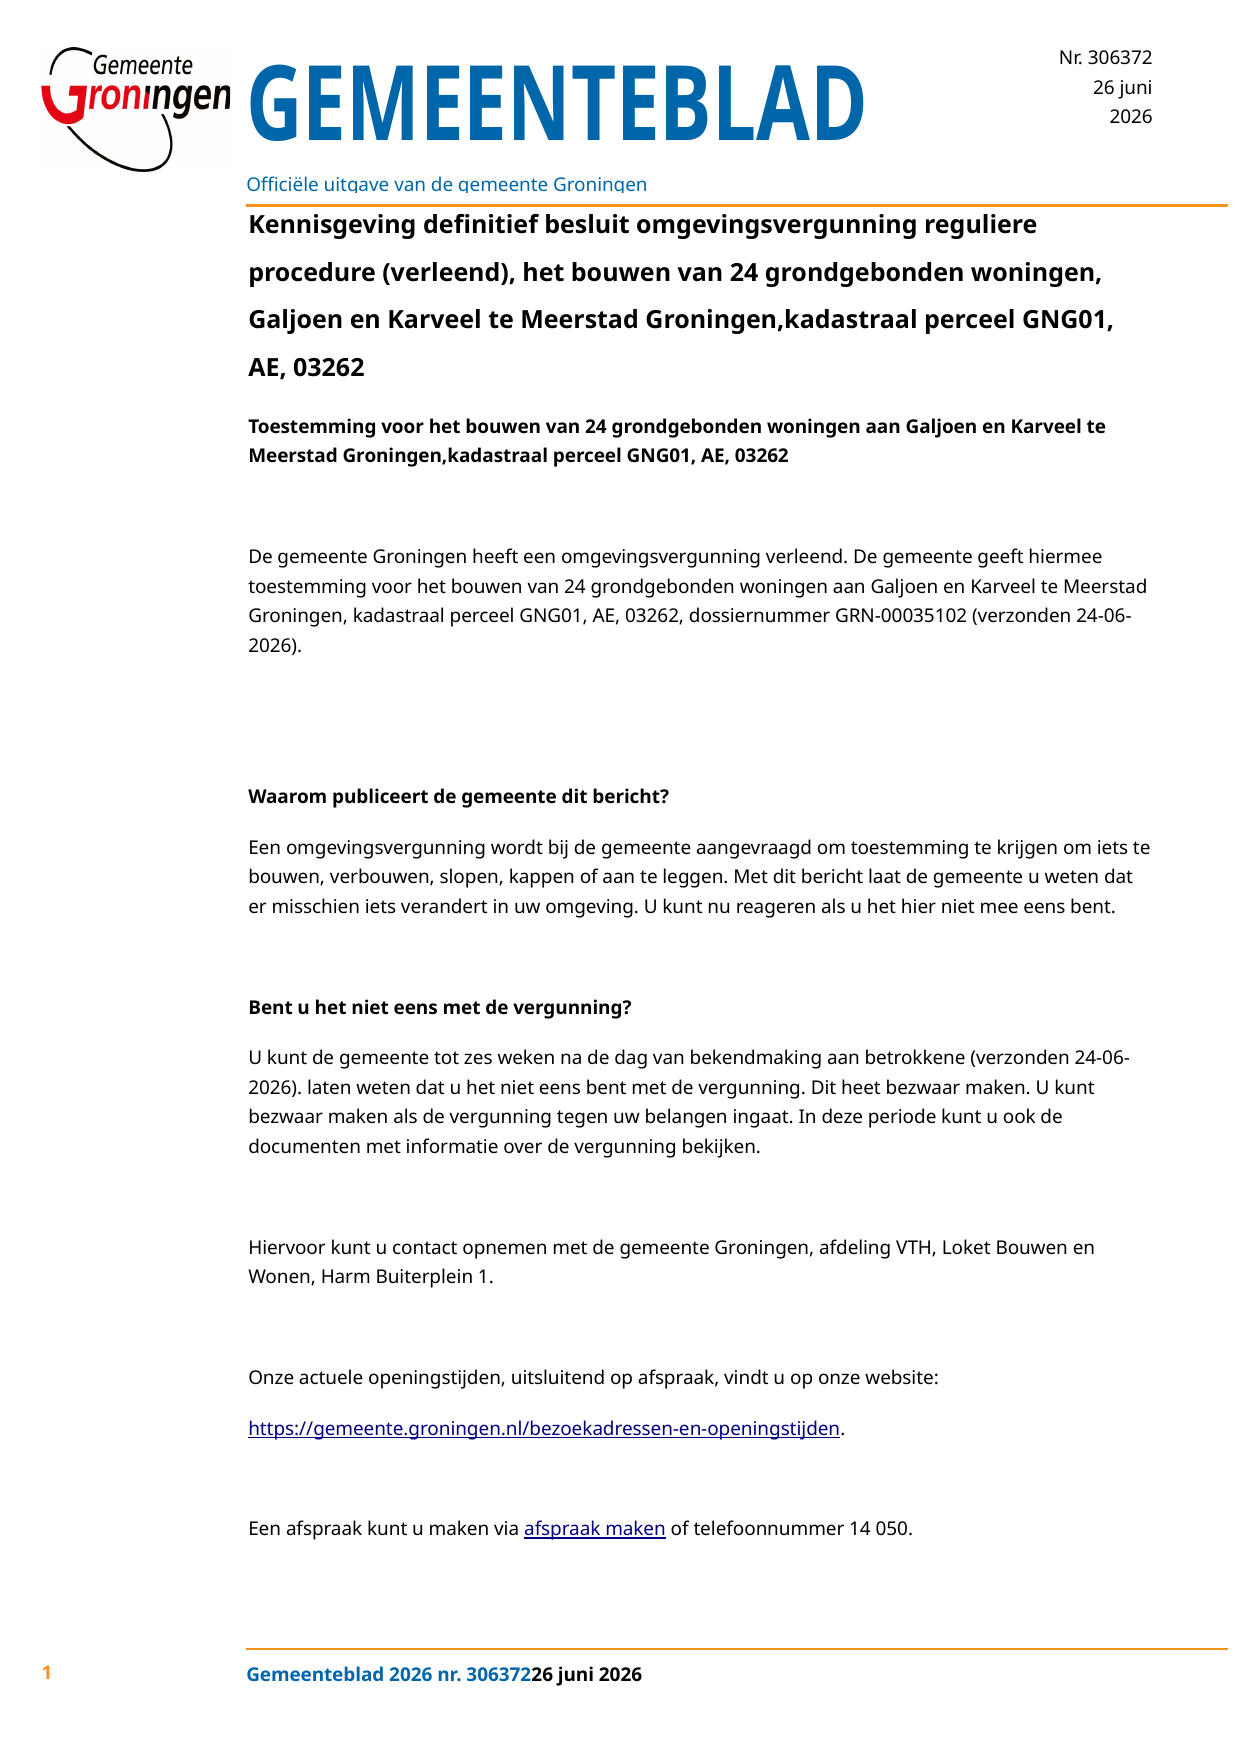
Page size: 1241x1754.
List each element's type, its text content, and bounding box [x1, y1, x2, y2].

text Bent u het niet eens met de vergunning? [248, 994, 1152, 1020]
text Toestemming voor het bouwen van 24 grondgebonden woningen aan Galjoen en Karveel te Meerstad Groningen,kadastraal perceel GNG01, AE, 03262 [248, 413, 1152, 468]
text Waarom publiceert de gemeente dit bericht? [248, 783, 1152, 809]
text Onze actuele openingstijden, uitsluitend op afspraak, vindt u op onze website: [248, 1364, 1152, 1390]
text Hiervoor kunt u contact opnemen met de gemeente Groningen, afdeling VTH, Loket Bouwen en Wonen, Harm Buiterplein 1. [248, 1234, 1152, 1289]
text Een omgevingsvergunning wordt bij de gemeente aangevraagd om toestemming te krijgen om iets te bouwen, verbouwen, slopen, kappen of aan te leggen. Met dit bericht laat de gemeente u weten dat er misschien iets verandert in uw omgeving. U kunt nu reageren als u het hier niet mee eens bent. [248, 834, 1152, 919]
text Kennisgeving definitief besluit omgevingsvergunning reguliere procedure (verleend), het bouwen van 24 grondgebonden woningen, Galjoen en Karveel te Meerstad Groningen,kadastraal perceel GNG01, AE, 03262 [248, 207, 1152, 384]
text De gemeente Groningen heeft een omgevingsvergunning verleend. De gemeente geeft hiermee toestemming voor het bouwen van 24 grondgebonden woningen aan Galjoen en Karveel te Meerstad Groningen, kadastraal perceel GNG01, AE, 03262, dossiernummer GRN-00035102 (verzonden 24-06-2026). [248, 543, 1152, 658]
picture [41, 47, 231, 172]
text Een afspraak kunt u maken via afspraak maken of telefoonnummer 14 050. [248, 1516, 1152, 1541]
text U kunt de gemeente tot zes weken na de dag van bekendmaking aan betrokkene (verzonden 24-06-2026). laten weten dat u het niet eens bent met de vergunning. Dit heet bezwaar maken. U kunt bezwaar maken als de vergunning tegen uw belangen ingaat. In deze periode kunt u ook de documenten met informatie over de vergunning bekijken. [248, 1044, 1152, 1159]
text https://gemeente.groningen.nl/bezoekadressen-en-openingstijden. [248, 1415, 1152, 1441]
